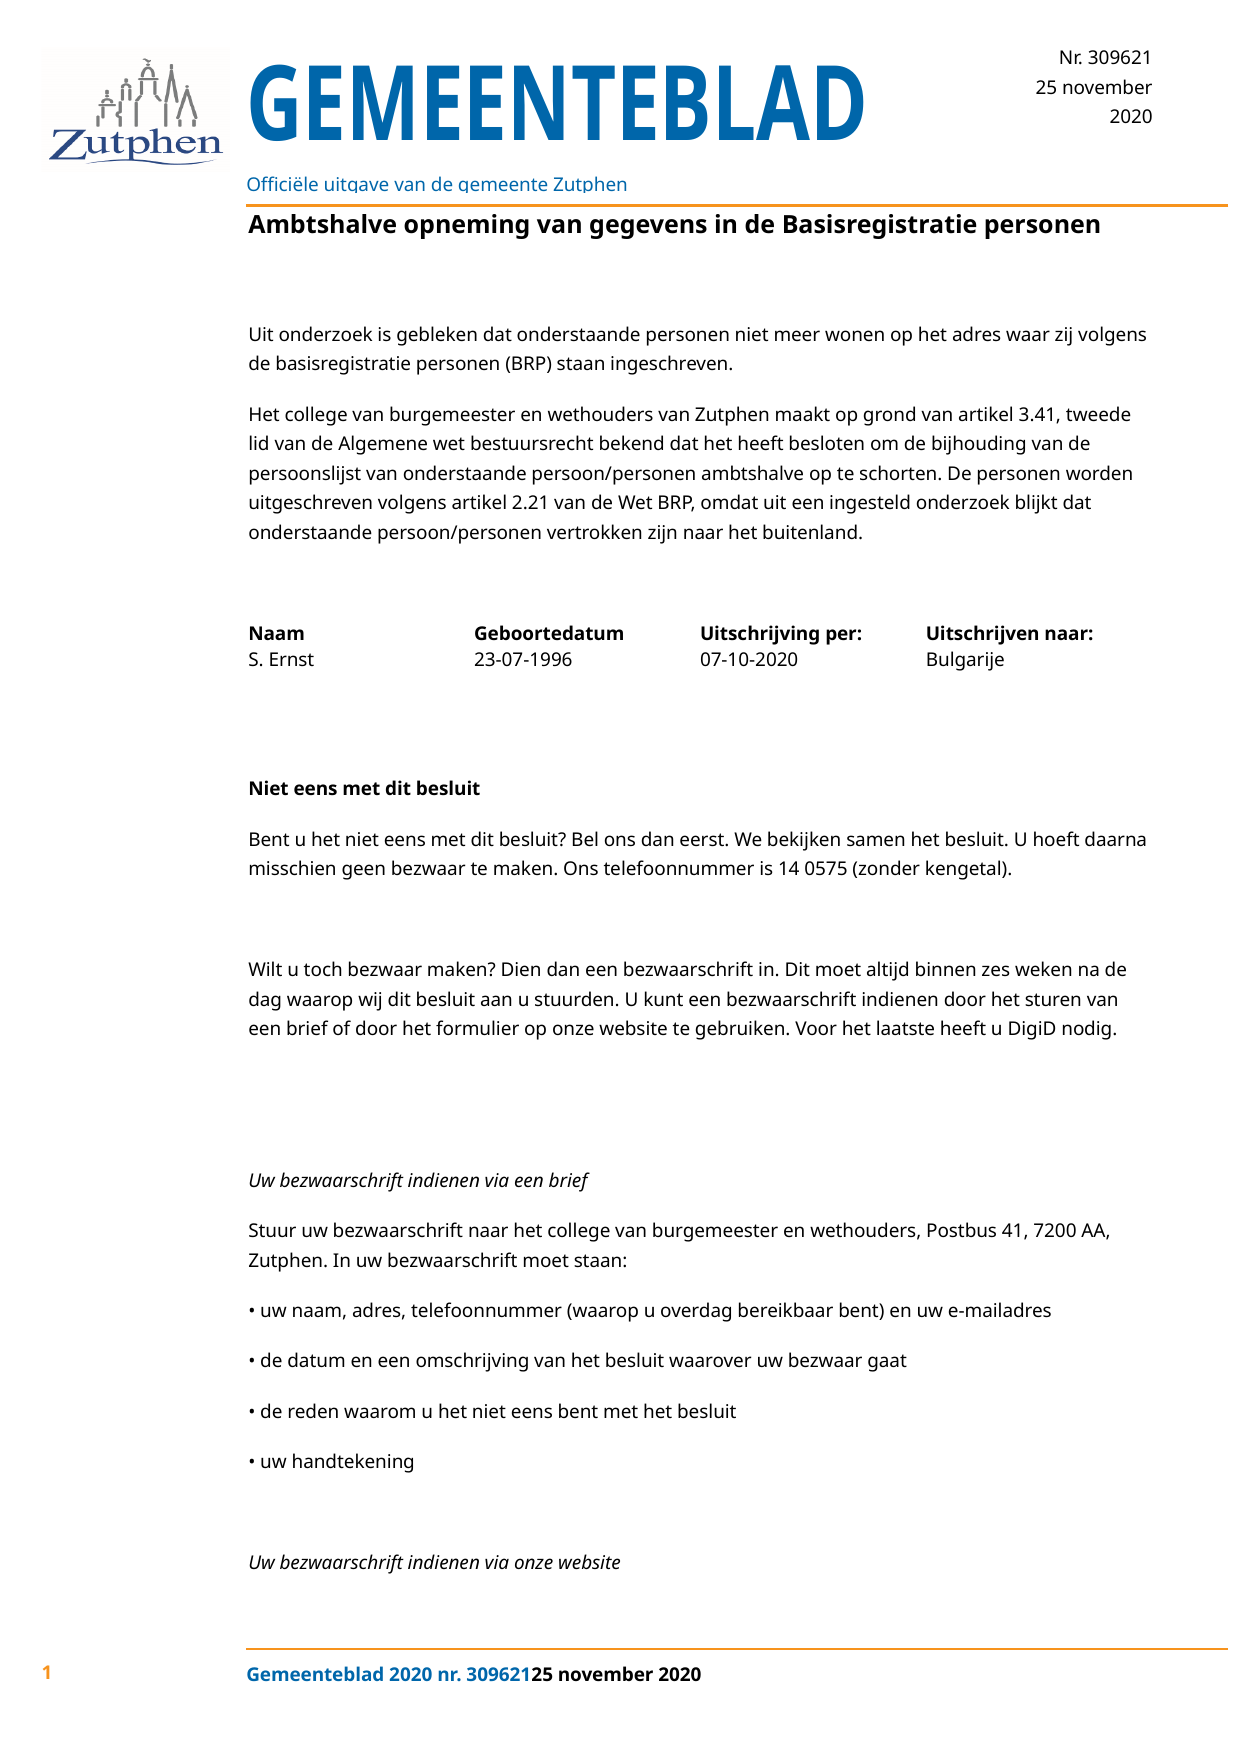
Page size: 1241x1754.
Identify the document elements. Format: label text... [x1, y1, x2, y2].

text Ambtshalve opneming van gegevens in de Basisregistratie personen [248, 207, 1152, 241]
picture [41, 47, 231, 172]
text Stuur uw bezwaarschrift naar het college van burgemeester en wethouders, Postbus 41, 7200 AA, Zutphen. In uw bezwaarschrift moet staan: [248, 1217, 1152, 1272]
table_header Naam [248, 620, 474, 646]
text Niet eens met dit besluit [248, 776, 1152, 801]
text Uw bezwaarschrift indienen via onze website [248, 1549, 1152, 1575]
table_header Uitschrijven naar: [926, 620, 1152, 646]
table_header Geboortedatum [474, 620, 700, 646]
text • de reden waarom u het niet eens bent met het besluit [248, 1398, 1152, 1424]
text Het college van burgemeester en wethouders van Zutphen maakt op grond van artikel 3.41, tweede lid van de Algemene wet bestuursrecht bekend dat het heeft besloten om de bijhouding van de persoonslijst van onderstaande persoon/personen ambtshalve op te schorten. De personen worden uitgeschreven volgens artikel 2.21 van de Wet BRP, omdat uit een ingesteld onderzoek blijkt dat onderstaande persoon/personen vertrokken zijn naar het buitenland. [248, 401, 1152, 545]
text • de datum en een omschrijving van het besluit waarover uw bezwaar gaat [248, 1348, 1152, 1373]
text Uit onderzoek is gebleken dat onderstaande personen niet meer wonen op het adres waar zij volgens de basisregistratie personen (BRP) staan ingeschreven. [248, 321, 1152, 376]
text Uw bezwaarschrift indienen via een brief [248, 1167, 1152, 1192]
table_cell Bulgarije [926, 646, 1152, 671]
text • uw naam, adres, telefoonnummer (waarop u overdag bereikbaar bent) en uw e-mailadres [248, 1297, 1152, 1323]
table_cell S. Ernst [248, 646, 474, 671]
table_cell 23-07-1996 [474, 646, 700, 671]
table_header Uitschrijving per: [700, 620, 926, 646]
text • uw handtekening [248, 1448, 1152, 1474]
text Wilt u toch bezwaar maken? Dien dan een bezwaarschrift in. Dit moet altijd binnen zes weken na de dag waarop wij dit besluit aan u stuurden. U kunt een bezwaarschrift indienen door het sturen van een brief of door het formulier op onze website te gebruiken. Voor het laatste heeft u DigiD nodig. [248, 956, 1152, 1041]
table_cell 07-10-2020 [700, 646, 926, 671]
text Bent u het niet eens met dit besluit? Bel ons dan eerst. We bekijken samen het besluit. U hoeft daarna misschien geen bezwaar te maken. Ons telefoonnummer is 14 0575 (zonder kengetal). [248, 826, 1152, 881]
